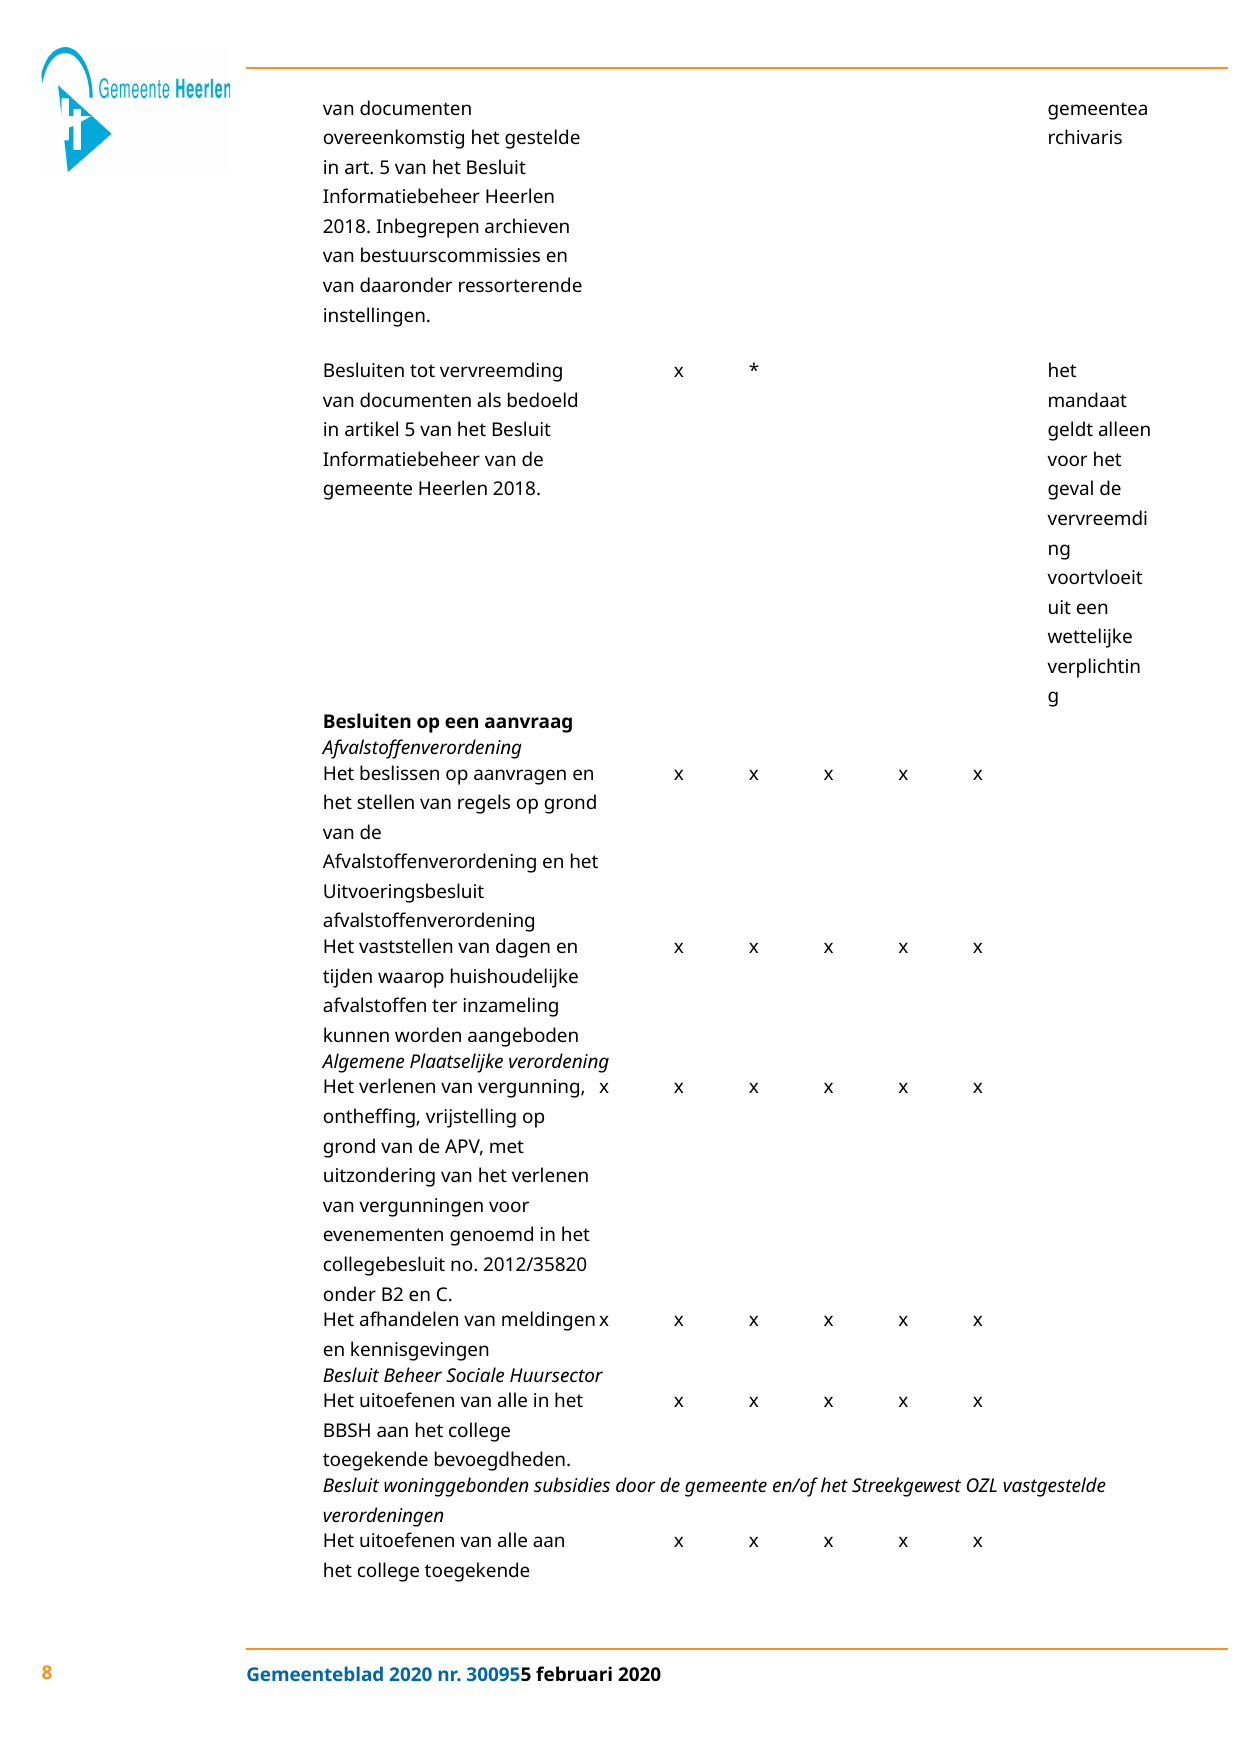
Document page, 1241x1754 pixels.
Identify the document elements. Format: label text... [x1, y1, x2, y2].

table_cell x [898, 1528, 973, 1583]
table_cell x [898, 1388, 973, 1472]
table_cell x [749, 1074, 823, 1306]
table_cell [1048, 1528, 1152, 1583]
table_cell [1048, 934, 1152, 1048]
table_cell [599, 1388, 674, 1472]
table_cell Het vaststellen van dagen en tijden waarop huishoudelijke afvalstoffen ter inzameling kunnen worden aangeboden [323, 934, 599, 1048]
table_cell x [898, 1306, 973, 1362]
table_cell Besluit woninggebonden subsidies door de gemeente en/of het Streekgewest OZL vastgestelde verordeningen [323, 1473, 1152, 1528]
table_cell x [749, 1306, 823, 1362]
table_cell Het uitoefenen van alle in het BBSH aan het college toegekende bevoegdheden. [323, 1388, 599, 1472]
table_cell [823, 95, 898, 357]
table_cell x [898, 1074, 973, 1306]
table_cell x [674, 934, 748, 1048]
table_cell x [973, 934, 1047, 1048]
table_cell Afvalstoffenverordening [323, 734, 1152, 760]
table_cell [248, 1074, 323, 1306]
table_cell x [674, 1528, 748, 1583]
table_cell [823, 357, 898, 708]
table_cell x [973, 1074, 1047, 1306]
table_cell [674, 95, 748, 357]
table_cell [248, 1306, 323, 1362]
table_cell [1048, 1388, 1152, 1472]
table_cell Algemene Plaatselijke verordening [323, 1048, 1152, 1074]
table_cell x [599, 1306, 674, 1362]
table_cell [248, 708, 323, 734]
table_cell [749, 95, 823, 357]
picture [41, 47, 59, 70]
table_cell [898, 95, 973, 357]
table_cell [248, 95, 323, 357]
table_cell Het afhandelen van meldingen en kennisgevingen [323, 1306, 599, 1362]
table_cell [248, 1473, 323, 1528]
table_cell Besluiten tot vervreemding van documenten als bedoeld in artikel 5 van het Besluit Informatiebeheer van de gemeente Heerlen 2018. [323, 357, 599, 708]
table_cell x [898, 934, 973, 1048]
table_cell gemeentearchivaris [1048, 95, 1152, 357]
table_cell [599, 357, 674, 708]
table_cell [973, 95, 1047, 357]
table_cell x [823, 760, 898, 933]
table_cell [248, 734, 323, 760]
table_cell x [749, 934, 823, 1048]
picture [41, 47, 231, 172]
table_cell x [823, 1388, 898, 1472]
table_cell [248, 357, 323, 708]
table_cell x [823, 934, 898, 1048]
table_cell x [749, 1528, 823, 1583]
table_cell [248, 1362, 323, 1387]
table_cell x [674, 1388, 748, 1472]
table_cell [898, 357, 973, 708]
table_cell [1048, 760, 1152, 933]
table_cell Besluiten op een aanvraag [323, 708, 1152, 734]
table_cell [599, 1528, 674, 1583]
table_cell x [823, 1306, 898, 1362]
table_cell [599, 934, 674, 1048]
table_cell * [749, 357, 823, 708]
table_cell [599, 760, 674, 933]
table_cell x [674, 1074, 748, 1306]
table_cell Het uitoefenen van alle aan het college toegekende [323, 1528, 599, 1583]
table_cell van documenten overeenkomstig het gestelde in art. 5 van het Besluit Informatiebeheer Heerlen 2018. Inbegrepen archieven van bestuurscommissies en van daaronder ressorterende instellingen. [323, 95, 599, 357]
table_cell [973, 357, 1047, 708]
table_cell x [898, 760, 973, 933]
table_cell [1048, 1306, 1152, 1362]
table_cell [248, 760, 323, 933]
table_cell Het beslissen op aanvragen en het stellen van regels op grond van de Afvalstoffenverordening en het Uitvoeringsbesluit afvalstoffenverordening [323, 760, 599, 933]
table_cell [1048, 1074, 1152, 1306]
table_cell x [973, 760, 1047, 933]
table_cell Het verlenen van vergunning, ontheffing, vrijstelling op grond van de APV, met uitzondering van het verlenen van vergunningen voor evenementen genoemd in het collegebesluit no. 2012/35820 onder B2 en C. [323, 1074, 599, 1306]
table_cell x [973, 1388, 1047, 1472]
table_cell x [749, 1388, 823, 1472]
table_cell [599, 95, 674, 357]
table_cell x [823, 1528, 898, 1583]
table_cell [248, 1528, 323, 1583]
table_cell x [674, 357, 748, 708]
table_cell x [749, 760, 823, 933]
table_cell Besluit Beheer Sociale Huursector [323, 1362, 1152, 1387]
table_cell x [674, 1306, 748, 1362]
table_cell [248, 1388, 323, 1472]
table_cell het mandaat geldt alleen voor het geval de vervreemding voortvloeit uit een wettelijke verplichting [1048, 357, 1152, 708]
table_cell [248, 934, 323, 1048]
table_cell x [823, 1074, 898, 1306]
table_cell x [599, 1074, 674, 1306]
table_cell [248, 1048, 323, 1074]
table_cell x [973, 1528, 1047, 1583]
table_cell x [674, 760, 748, 933]
table_cell x [973, 1306, 1047, 1362]
